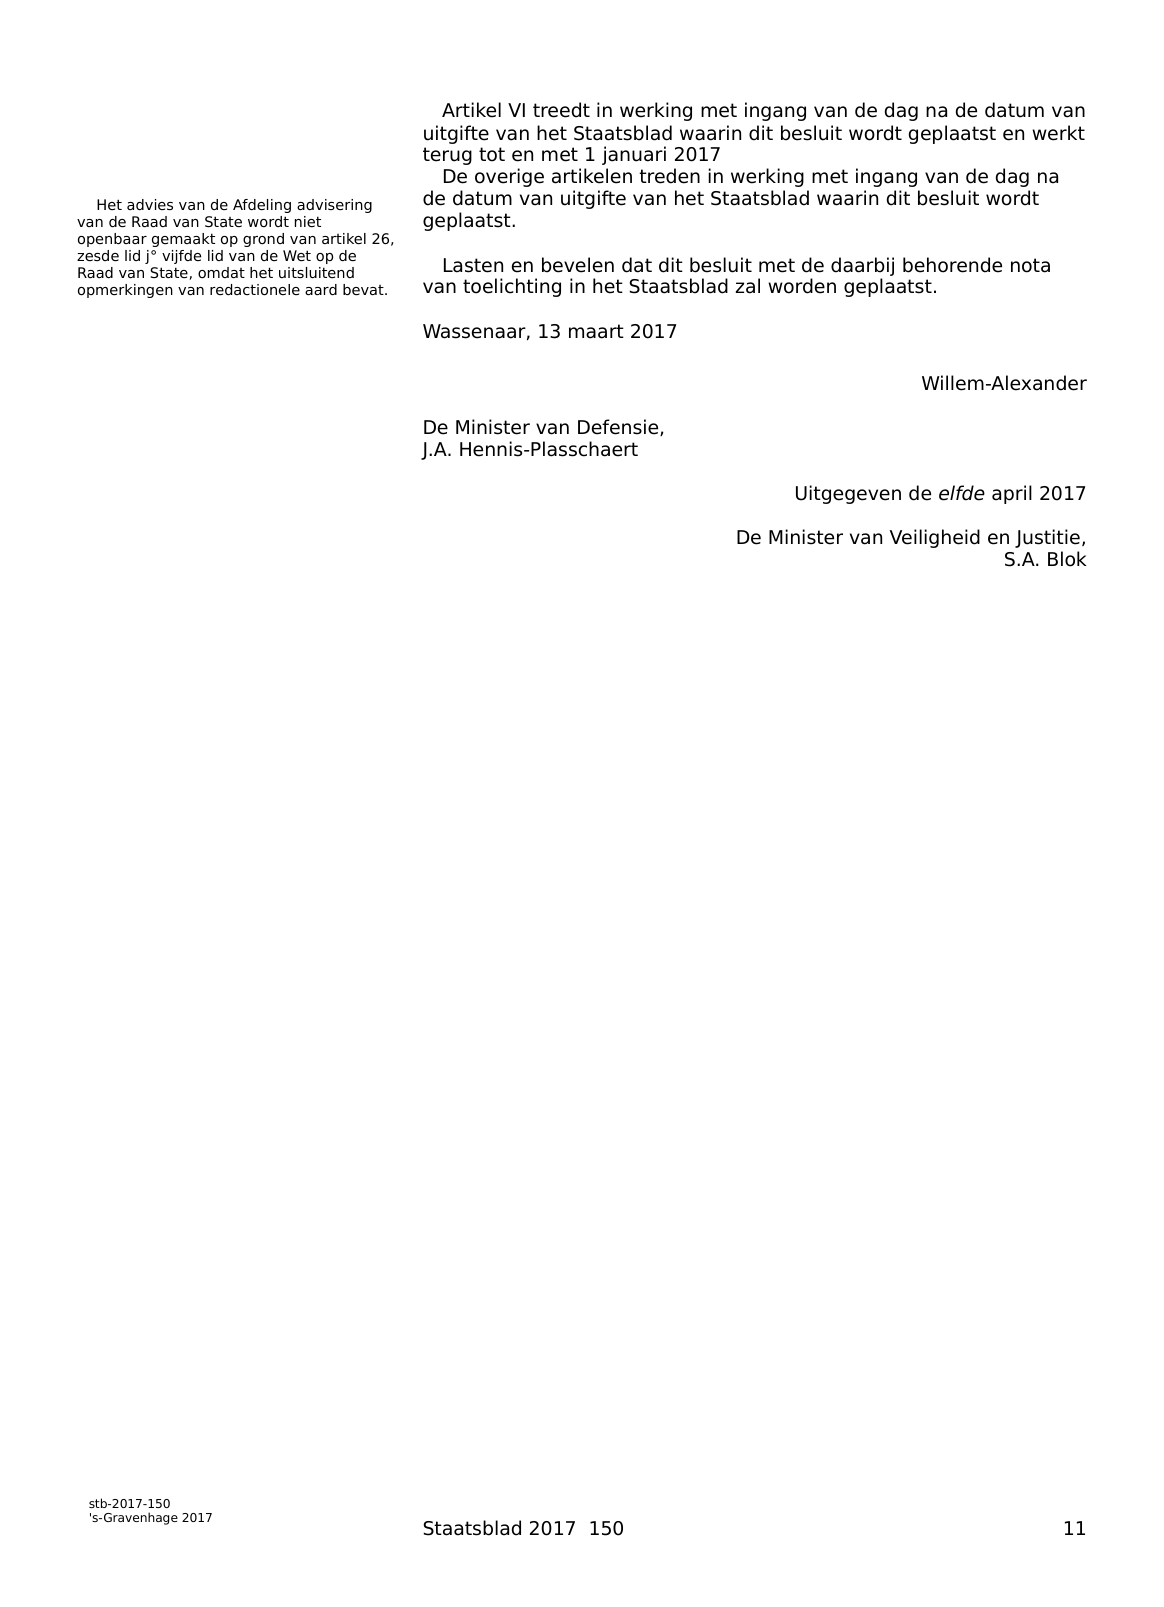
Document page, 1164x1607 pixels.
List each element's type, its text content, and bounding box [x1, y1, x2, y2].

text De overige artikelen treden in werking met ingang van de dag na de datum van uitgifte van het Staatsblad waarin dit besluit wordt geplaatst. [422, 166, 1087, 232]
text Willem-Alexander [422, 373, 1087, 394]
text stb-2017-150 [88, 1497, 323, 1511]
text De Minister van Defensie, J.A. Hennis-Plasschaert [422, 417, 1087, 461]
text Wassenaar, 13 maart 2017 [422, 321, 1087, 343]
text De Minister van Veiligheid en Justitie, S.A. Blok [422, 527, 1087, 571]
text Uitgegeven de elfde april 2017 [422, 483, 1087, 505]
text Artikel VI treedt in werking met ingang van de dag na de datum van uitgifte van het Staatsblad waarin dit besluit wordt geplaatst en werkt terug tot en met 1 januari 2017 [422, 100, 1087, 166]
text Lasten en bevelen dat dit besluit met de daarbij behorende nota van toelichting in het Staatsblad zal worden geplaatst. [422, 254, 1087, 298]
text Het advies van de Afdeling advisering van de Raad van State wordt niet openbaar gemaakt op grond van artikel 26, zesde lid j° vijfde lid van de Wet op de Raad van State, omdat het uitsluitend opmerkingen van redactionele aard bevat. [77, 197, 396, 298]
text 's-Gravenhage 2017 [88, 1511, 323, 1525]
